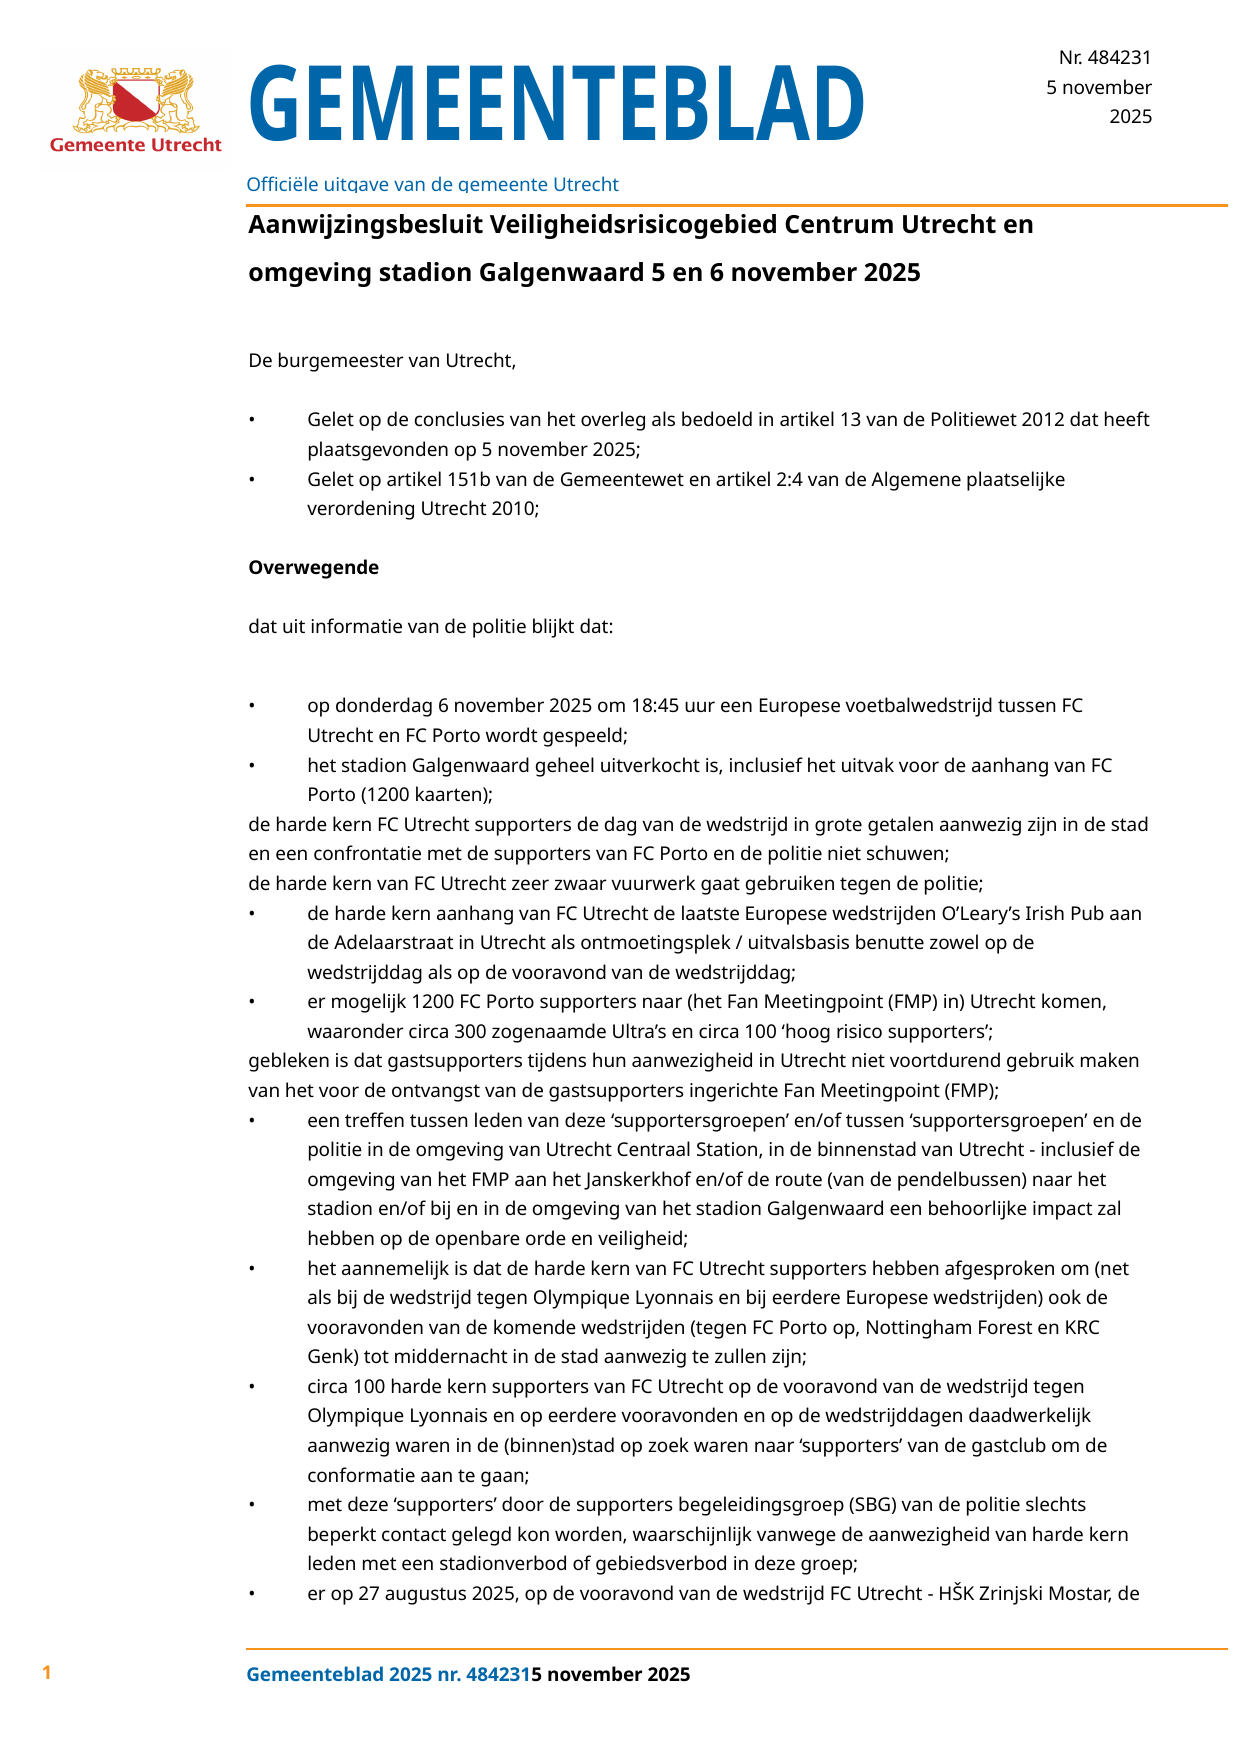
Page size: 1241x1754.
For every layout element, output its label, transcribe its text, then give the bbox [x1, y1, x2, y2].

text de harde kern van FC Utrecht zeer zwaar vuurwerk gaat gebruiken tegen de politie; [248, 870, 1152, 896]
list een treffen tussen leden van deze ‘supportersgroepen’ en/of tussen ‘supportersgroepen’ en de politie in de omgeving van Utrecht Centraal Station, in de binnenstad van Utrecht - inclusief de omgeving van het FMP aan het Janskerkhof en/of de route (van de pendelbussen) naar het stadion en/of bij en in de omgeving van het stadion Galgenwaard een behoorlijke impact zal hebben op de openbare orde en veiligheid; [248, 1107, 1152, 1251]
text Aanwijzingsbesluit Veiligheidsrisicogebied Centrum Utrecht en omgeving stadion Galgenwaard 5 en 6 november 2025 [248, 207, 1152, 288]
list Gelet op artikel 151b van de Gemeentewet en artikel 2:4 van de Algemene plaatselijke verordening Utrecht 2010; [248, 466, 1152, 521]
text De burgemeester van Utrecht, [248, 347, 1152, 373]
list het stadion Galgenwaard geheel uitverkocht is, inclusief het uitvak voor de aanhang van FC Porto (1200 kaarten); [248, 752, 1152, 807]
text de harde kern FC Utrecht supporters de dag van de wedstrijd in grote getalen aanwezig zijn in de stad en een confrontatie met de supporters van FC Porto en de politie niet schuwen; [248, 811, 1152, 866]
list op donderdag 6 november 2025 om 18:45 uur een Europese voetbalwedstrijd tussen FC Utrecht en FC Porto wordt gespeeld; [248, 693, 1152, 748]
picture [41, 47, 231, 172]
list circa 100 harde kern supporters van FC Utrecht op de vooravond van de wedstrijd tegen Olympique Lyonnais en op eerdere vooravonden en op de wedstrijddagen daadwerkelijk aanwezig waren in de (binnen)stad op zoek waren naar ‘supporters’ van de gastclub om de conformatie aan te gaan; [248, 1373, 1152, 1487]
text Overwegende [248, 554, 1152, 580]
list met deze ‘supporters’ door de supporters begeleidingsgroep (SBG) van de politie slechts beperkt contact gelegd kon worden, waarschijnlijk vanwege de aanwezigheid van harde kern leden met een stadionverbod of gebiedsverbod in deze groep; [248, 1491, 1152, 1576]
list er mogelijk 1200 FC Porto supporters naar (het Fan Meetingpoint (FMP) in) Utrecht komen, waaronder circa 300 zogenaamde Ultra’s en circa 100 ‘hoog risico supporters’; [248, 988, 1152, 1044]
list er op 27 augustus 2025, op de vooravond van de wedstrijd FC Utrecht - HŠK Zrinjski Mostar, de [248, 1580, 1152, 1606]
text dat uit informatie van de politie blijkt dat: [248, 614, 1152, 639]
list Gelet op de conclusies van het overleg als bedoeld in artikel 13 van de Politiewet 2012 dat heeft plaatsgevonden op 5 november 2025; [248, 407, 1152, 462]
list de harde kern aanhang van FC Utrecht de laatste Europese wedstrijden O’Leary’s Irish Pub aan de Adelaarstraat in Utrecht als ontmoetingsplek / uitvalsbasis benutte zowel op de wedstrijddag als op de vooravond van de wedstrijddag; [248, 900, 1152, 984]
text gebleken is dat gastsupporters tijdens hun aanwezigheid in Utrecht niet voortdurend gebruik maken van het voor de ontvangst van de gastsupporters ingerichte Fan Meetingpoint (FMP); [248, 1048, 1152, 1103]
list het aannemelijk is dat de harde kern van FC Utrecht supporters hebben afgesproken om (net als bij de wedstrijd tegen Olympique Lyonnais en bij eerdere Europese wedstrijden) ook de vooravonden van de komende wedstrijden (tegen FC Porto op, Nottingham Forest en KRC Genk) tot middernacht in de stad aanwezig te zullen zijn; [248, 1255, 1152, 1369]
